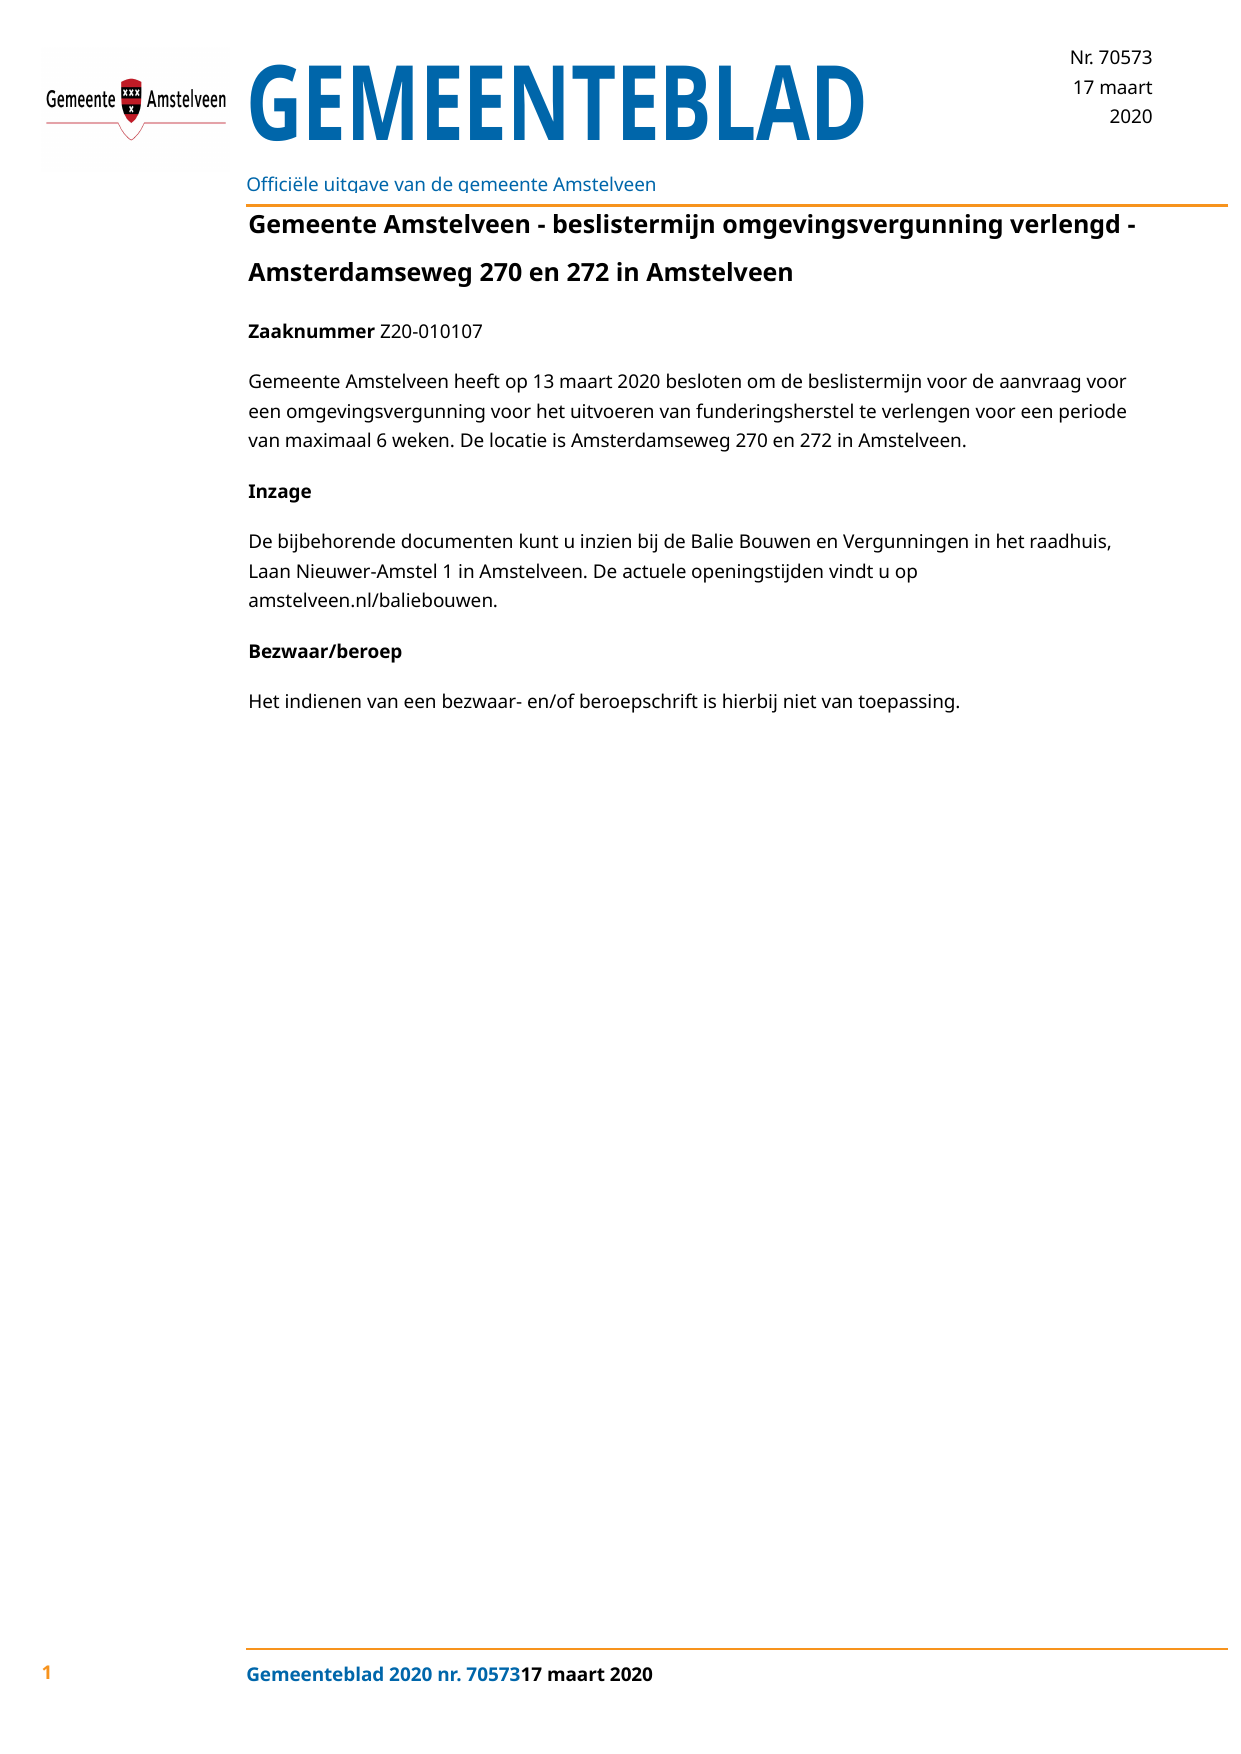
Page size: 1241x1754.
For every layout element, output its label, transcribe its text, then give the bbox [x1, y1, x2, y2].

text De bijbehorende documenten kunt u inzien bij de Balie Bouwen en Vergunningen in het raadhuis, Laan Nieuwer-Amstel 1 in Amstelveen. De actuele openingstijden vindt u op amstelveen.nl/baliebouwen. [248, 528, 1152, 613]
picture [41, 47, 231, 172]
text Gemeente Amstelveen heeft op 13 maart 2020 besloten om de beslistermijn voor de aanvraag voor een omgevingsvergunning voor het uitvoeren van funderingsherstel te verlengen voor een periode van maximaal 6 weken. De locatie is Amsterdamseweg 270 en 272 in Amstelveen. [248, 368, 1152, 453]
text Bezwaar/beroep [248, 638, 1152, 664]
text Inzage [248, 478, 1152, 504]
text Zaaknummer Z20-010107 [248, 318, 1152, 344]
text Het indienen van een bezwaar- en/of beroepschrift is hierbij niet van toepassing. [248, 688, 1152, 714]
text Gemeente Amstelveen - beslistermijn omgevingsvergunning verlengd - Amsterdamseweg 270 en 272 in Amstelveen [248, 207, 1152, 288]
